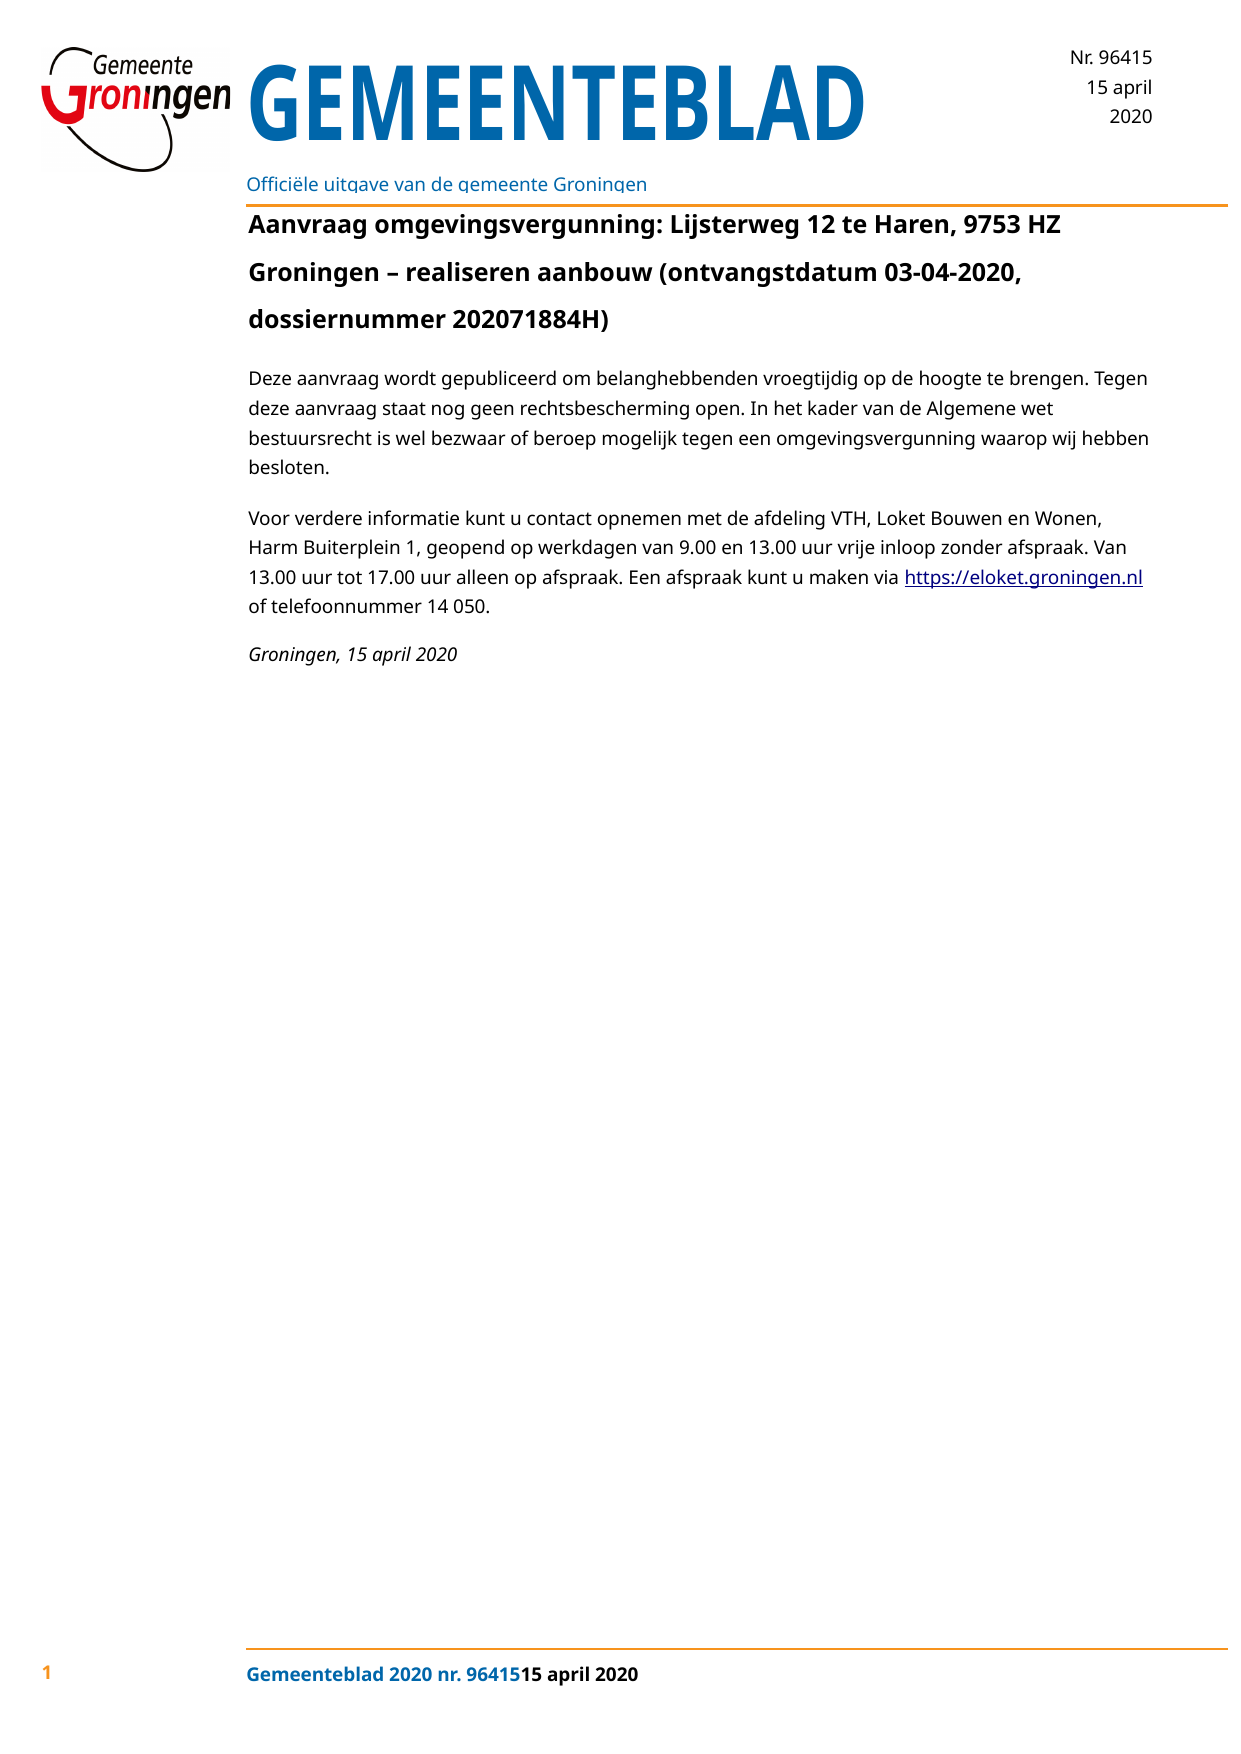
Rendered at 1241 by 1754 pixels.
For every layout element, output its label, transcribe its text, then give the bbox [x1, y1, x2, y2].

text Deze aanvraag wordt gepubliceerd om belanghebbenden vroegtijdig op de hoogte te brengen. Tegen deze aanvraag staat nog geen rechtsbescherming open. In het kader van de Algemene wet bestuursrecht is wel bezwaar of beroep mogelijk tegen een omgevingsvergunning waarop wij hebben besloten. [248, 366, 1152, 480]
picture [41, 47, 231, 172]
text Aanvraag omgevingsvergunning: Lijsterweg 12 te Haren, 9753 HZ Groningen – realiseren aanbouw (ontvangstdatum 03-04-2020, dossiernummer 202071884H) [248, 207, 1152, 336]
text Groningen, 15 april 2020 [248, 641, 1152, 667]
text Voor verdere informatie kunt u contact opnemen met de afdeling VTH, Loket Bouwen en Wonen, Harm Buiterplein 1, geopend op werkdagen van 9.00 en 13.00 uur vrije inloop zonder afspraak. Van 13.00 uur tot 17.00 uur alleen op afspraak. Een afspraak kunt u maken via https://eloket.groningen.nl of telefoonnummer 14 050. [248, 505, 1152, 619]
